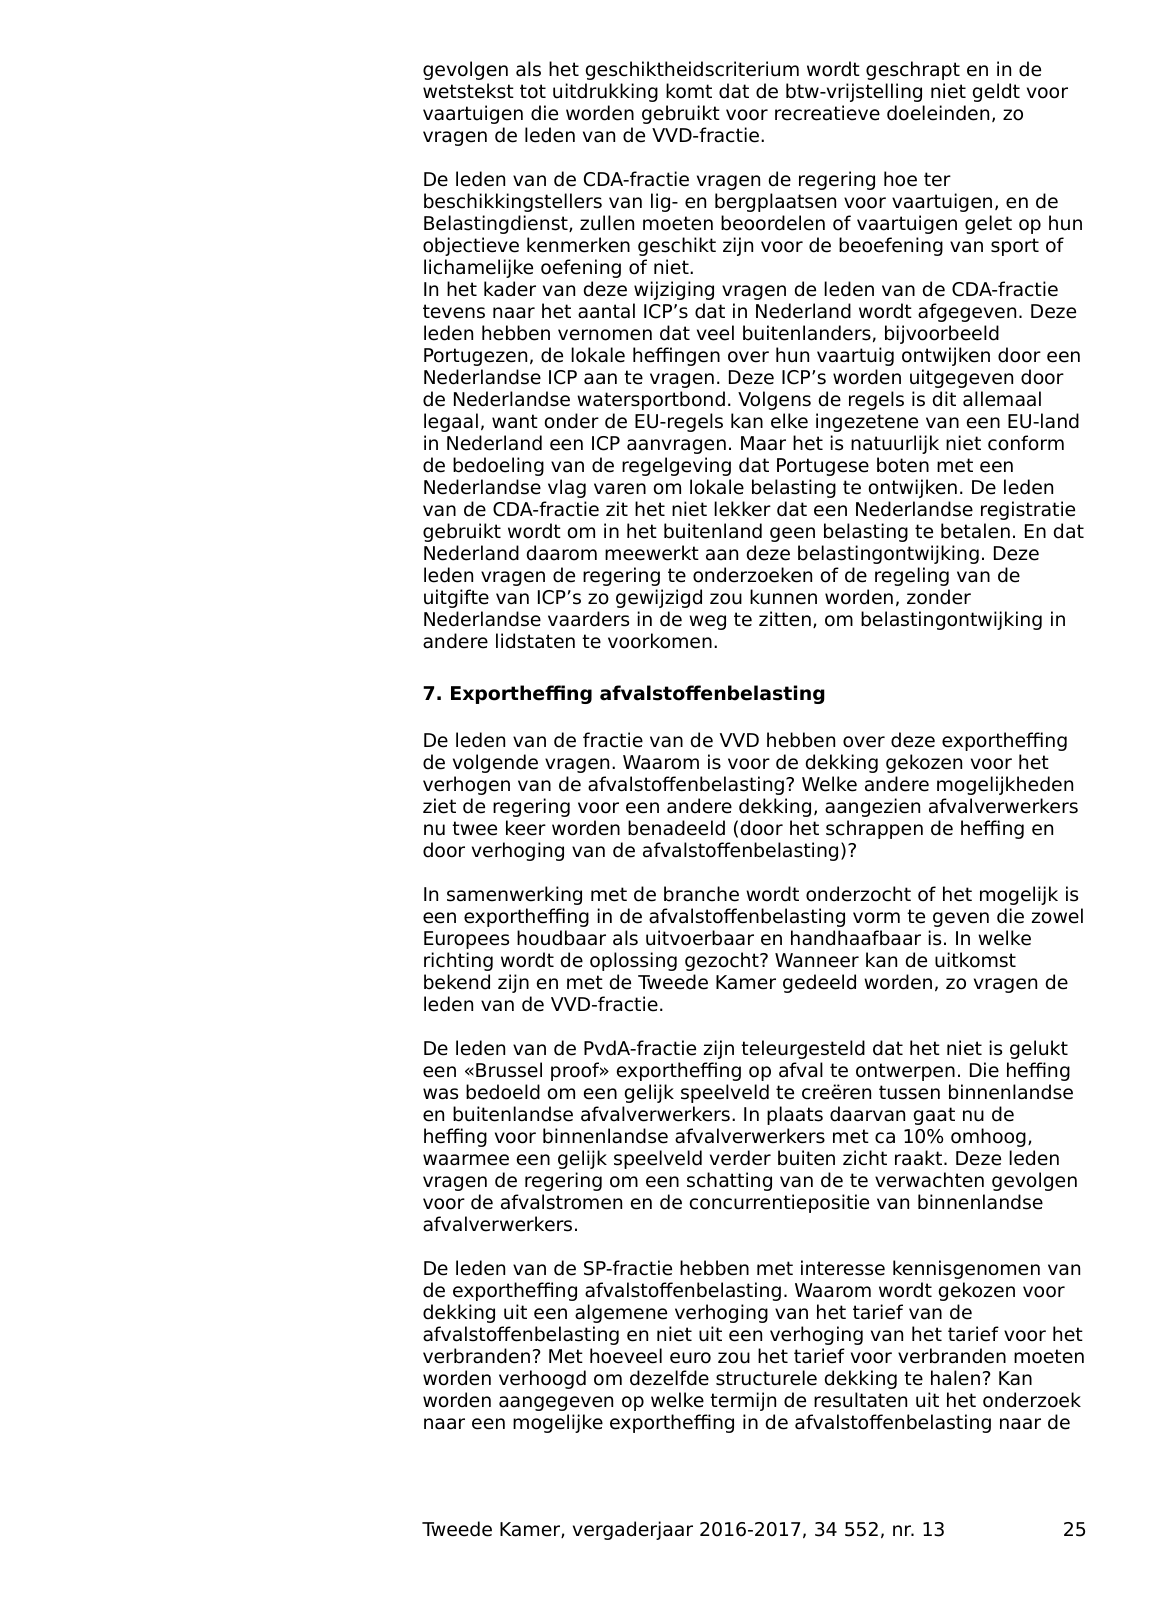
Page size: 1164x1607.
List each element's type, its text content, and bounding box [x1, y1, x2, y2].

text In samenwerking met de branche wordt onderzocht of het mogelijk is een exportheffing in de afvalstoffenbelasting vorm te geven die zowel Europees houdbaar als uitvoerbaar en handhaafbaar is. In welke richting wordt de oplossing gezocht? Wanneer kan de uitkomst bekend zijn en met de Tweede Kamer gedeeld worden, zo vragen de leden van de VVD-fractie. [422, 884, 1087, 1016]
subtitle 7. Exportheffing afvalstoffenbelasting [422, 683, 1087, 705]
text De leden van de CDA-fractie vragen de regering hoe ter beschikkingstellers van lig- en bergplaatsen voor vaartuigen, en de Belastingdienst, zullen moeten beoordelen of vaartuigen gelet op hun objectieve kenmerken geschikt zijn voor de beoefening van sport of lichamelijke oefening of niet. [422, 169, 1087, 279]
text De leden van de fractie van de VVD hebben over deze exportheffing de volgende vragen. Waarom is voor de dekking gekozen voor het verhogen van de afvalstoffenbelasting? Welke andere mogelijkheden ziet de regering voor een andere dekking, aangezien afvalverwerkers nu twee keer worden benadeeld (door het schrappen de heffing en door verhoging van de afvalstoffenbelasting)? [422, 730, 1087, 862]
text In het kader van deze wijziging vragen de leden van de CDA-fractie tevens naar het aantal ICP’s dat in Nederland wordt afgegeven. Deze leden hebben vernomen dat veel buitenlanders, bijvoorbeeld Portugezen, de lokale heffingen over hun vaartuig ontwijken door een Nederlandse ICP aan te vragen. Deze ICP’s worden uitgegeven door de Nederlandse watersportbond. Volgens de regels is dit allemaal legaal, want onder de EU-regels kan elke ingezetene van een EU-land in Nederland een ICP aanvragen. Maar het is natuurlijk niet conform de bedoeling van de regelgeving dat Portugese boten met een Nederlandse vlag varen om lokale belasting te ontwijken. De leden van de CDA-fractie zit het niet lekker dat een Nederlandse registratie gebruikt wordt om in het buitenland geen belasting te betalen. En dat Nederland daarom meewerkt aan deze belastingontwijking. Deze leden vragen de regering te onderzoeken of de regeling van de uitgifte van ICP’s zo gewijzigd zou kunnen worden, zonder Nederlandse vaarders in de weg te zitten, om belastingontwijking in andere lidstaten te voorkomen. [422, 279, 1087, 653]
text De leden van de PvdA-fractie zijn teleurgesteld dat het niet is gelukt een «Brussel proof» exportheffing op afval te ontwerpen. Die heffing was bedoeld om een gelijk speelveld te creëren tussen binnenlandse en buitenlandse afvalverwerkers. In plaats daarvan gaat nu de heffing voor binnenlandse afvalverwerkers met ca 10% omhoog, waarmee een gelijk speelveld verder buiten zicht raakt. Deze leden vragen de regering om een schatting van de te verwachten gevolgen voor de afvalstromen en de concurrentiepositie van binnenlandse afvalverwerkers. [422, 1038, 1087, 1236]
text De leden van de SP-fractie hebben met interesse kennisgenomen van de exportheffing afvalstoffenbelasting. Waarom wordt gekozen voor dekking uit een algemene verhoging van het tarief van de afvalstoffenbelasting en niet uit een verhoging van het tarief voor het verbranden? Met hoeveel euro zou het tarief voor verbranden moeten worden verhoogd om dezelfde structurele dekking te halen? Kan worden aangegeven op welke termijn de resultaten uit het onderzoek naar een mogelijke exportheffing in de afvalstoffenbelasting naar de [422, 1258, 1087, 1434]
text gevolgen als het geschiktheidscriterium wordt geschrapt en in de wetstekst tot uitdrukking komt dat de btw-vrijstelling niet geldt voor vaartuigen die worden gebruikt voor recreatieve doeleinden, zo vragen de leden van de VVD-fractie. [422, 59, 1087, 147]
